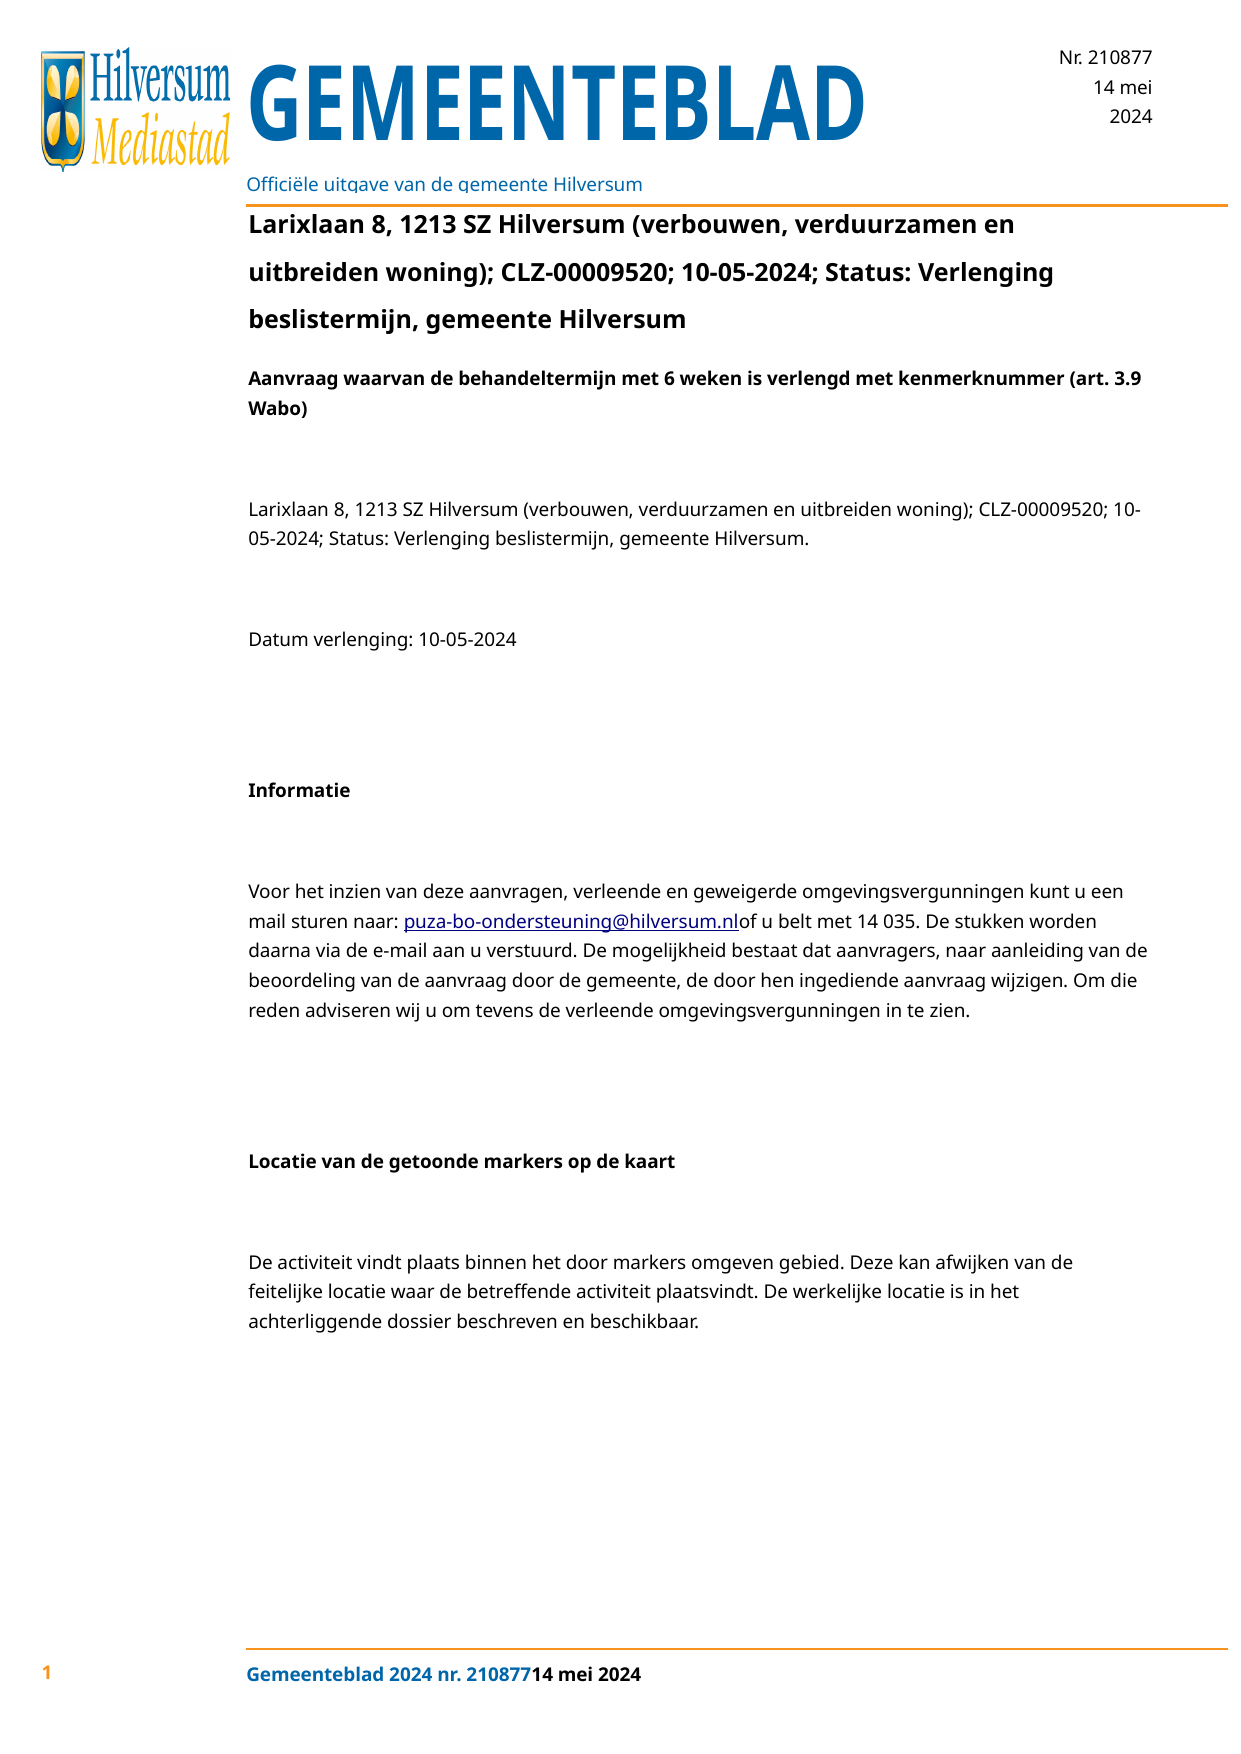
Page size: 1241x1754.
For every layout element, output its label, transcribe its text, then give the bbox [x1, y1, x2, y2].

text Aanvraag waarvan de behandeltermijn met 6 weken is verlengd met kenmerknummer (art. 3.9 Wabo) [248, 366, 1152, 421]
text De activiteit vindt plaats binnen het door markers omgeven gebied. Deze kan afwijken van de feitelijke locatie waar de betreffende activiteit plaatsvindt. De werkelijke locatie is in het achterliggende dossier beschreven en beschikbaar. [248, 1249, 1152, 1334]
text Larixlaan 8, 1213 SZ Hilversum (verbouwen, verduurzamen en uitbreiden woning); CLZ-00009520; 10-05-2024; Status: Verlenging beslistermijn, gemeente Hilversum [248, 207, 1152, 336]
text Voor het inzien van deze aanvragen, verleende en geweigerde omgevingsvergunningen kunt u een mail sturen naar: puza-bo-ondersteuning@hilversum.nlof u belt met 14 035. De stukken worden daarna via de e-mail aan u verstuurd. De mogelijkheid bestaat dat aanvragers, naar aanleiding van de beoordeling van de aanvraag door de gemeente, de door hen ingediende aanvraag wijzigen. Om die reden adviseren wij u om tevens de verleende omgevingsvergunningen in te zien. [248, 878, 1152, 1022]
text Datum verlenging: 10-05-2024 [248, 626, 1152, 652]
picture [41, 47, 231, 172]
text Locatie van de getoonde markers op de kaart [248, 1148, 1152, 1174]
text Informatie [248, 778, 1152, 803]
text Larixlaan 8, 1213 SZ Hilversum (verbouwen, verduurzamen en uitbreiden woning); CLZ-00009520; 10-05-2024; Status: Verlenging beslistermijn, gemeente Hilversum. [248, 496, 1152, 551]
